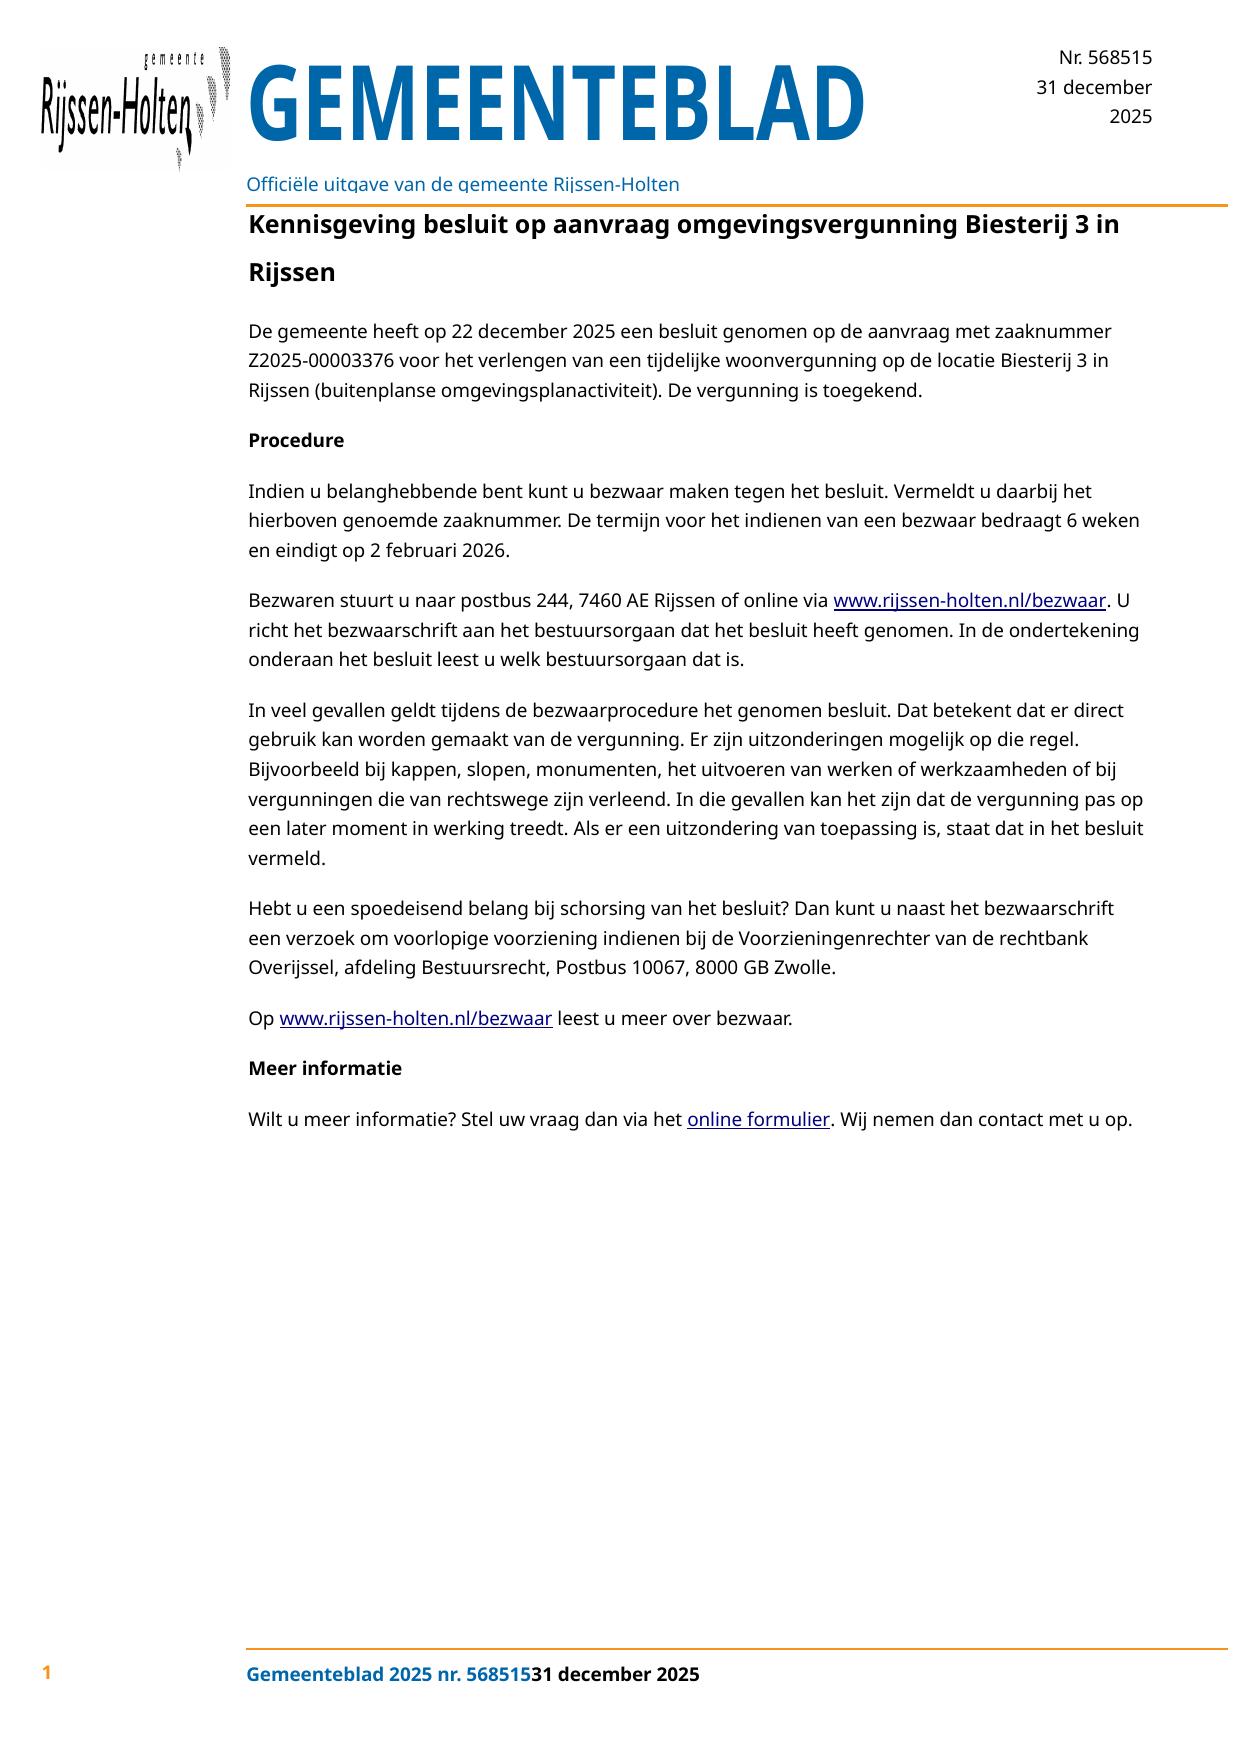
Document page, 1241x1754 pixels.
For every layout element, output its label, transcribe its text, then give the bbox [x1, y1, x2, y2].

text De gemeente heeft op 22 december 2025 een besluit genomen op de aanvraag met zaaknummer Z2025-00003376 voor het verlengen van een tijdelijke woonvergunning op de locatie Biesterij 3 in Rijssen (buitenplanse omgevingsplanactiviteit). De vergunning is toegekend. [248, 318, 1152, 403]
text Procedure [248, 427, 1152, 453]
picture [41, 47, 231, 172]
text Op www.rijssen-holten.nl/bezwaar leest u meer over bezwaar. [248, 1005, 1152, 1031]
text In veel gevallen geldt tijdens de bezwaarprocedure het genomen besluit. Dat betekent dat er direct gebruik kan worden gemaakt van de vergunning. Er zijn uitzonderingen mogelijk op die regel. Bijvoorbeeld bij kappen, slopen, monumenten, het uitvoeren van werken of werkzaamheden of bij vergunningen die van rechtswege zijn verleend. In die gevallen kan het zijn dat de vergunning pas op een later moment in werking treedt. Als er een uitzondering van toepassing is, staat dat in het besluit vermeld. [248, 697, 1152, 871]
text Wilt u meer informatie? Stel uw vraag dan via het online formulier. Wij nemen dan contact met u op. [248, 1106, 1152, 1132]
text Meer informatie [248, 1055, 1152, 1081]
text Kennisgeving besluit op aanvraag omgevingsvergunning Biesterij 3 in Rijssen [248, 207, 1152, 288]
text Bezwaren stuurt u naar postbus 244, 7460 AE Rijssen of online via www.rijssen-holten.nl/bezwaar. U richt het bezwaarschrift aan het bestuursorgaan dat het besluit heeft genomen. In de ondertekening onderaan het besluit leest u welk bestuursorgaan dat is. [248, 587, 1152, 672]
text Hebt u een spoedeisend belang bij schorsing van het besluit? Dan kunt u naast het bezwaarschrift een verzoek om voorlopige voorziening indienen bij de Voorzieningenrechter van de rechtbank Overijssel, afdeling Bestuursrecht, Postbus 10067, 8000 GB Zwolle. [248, 895, 1152, 980]
text Indien u belanghebbende bent kunt u bezwaar maken tegen het besluit. Vermeldt u daarbij het hierboven genoemde zaaknummer. De termijn voor het indienen van een bezwaar bedraagt 6 weken en eindigt op 2 februari 2026. [248, 478, 1152, 563]
